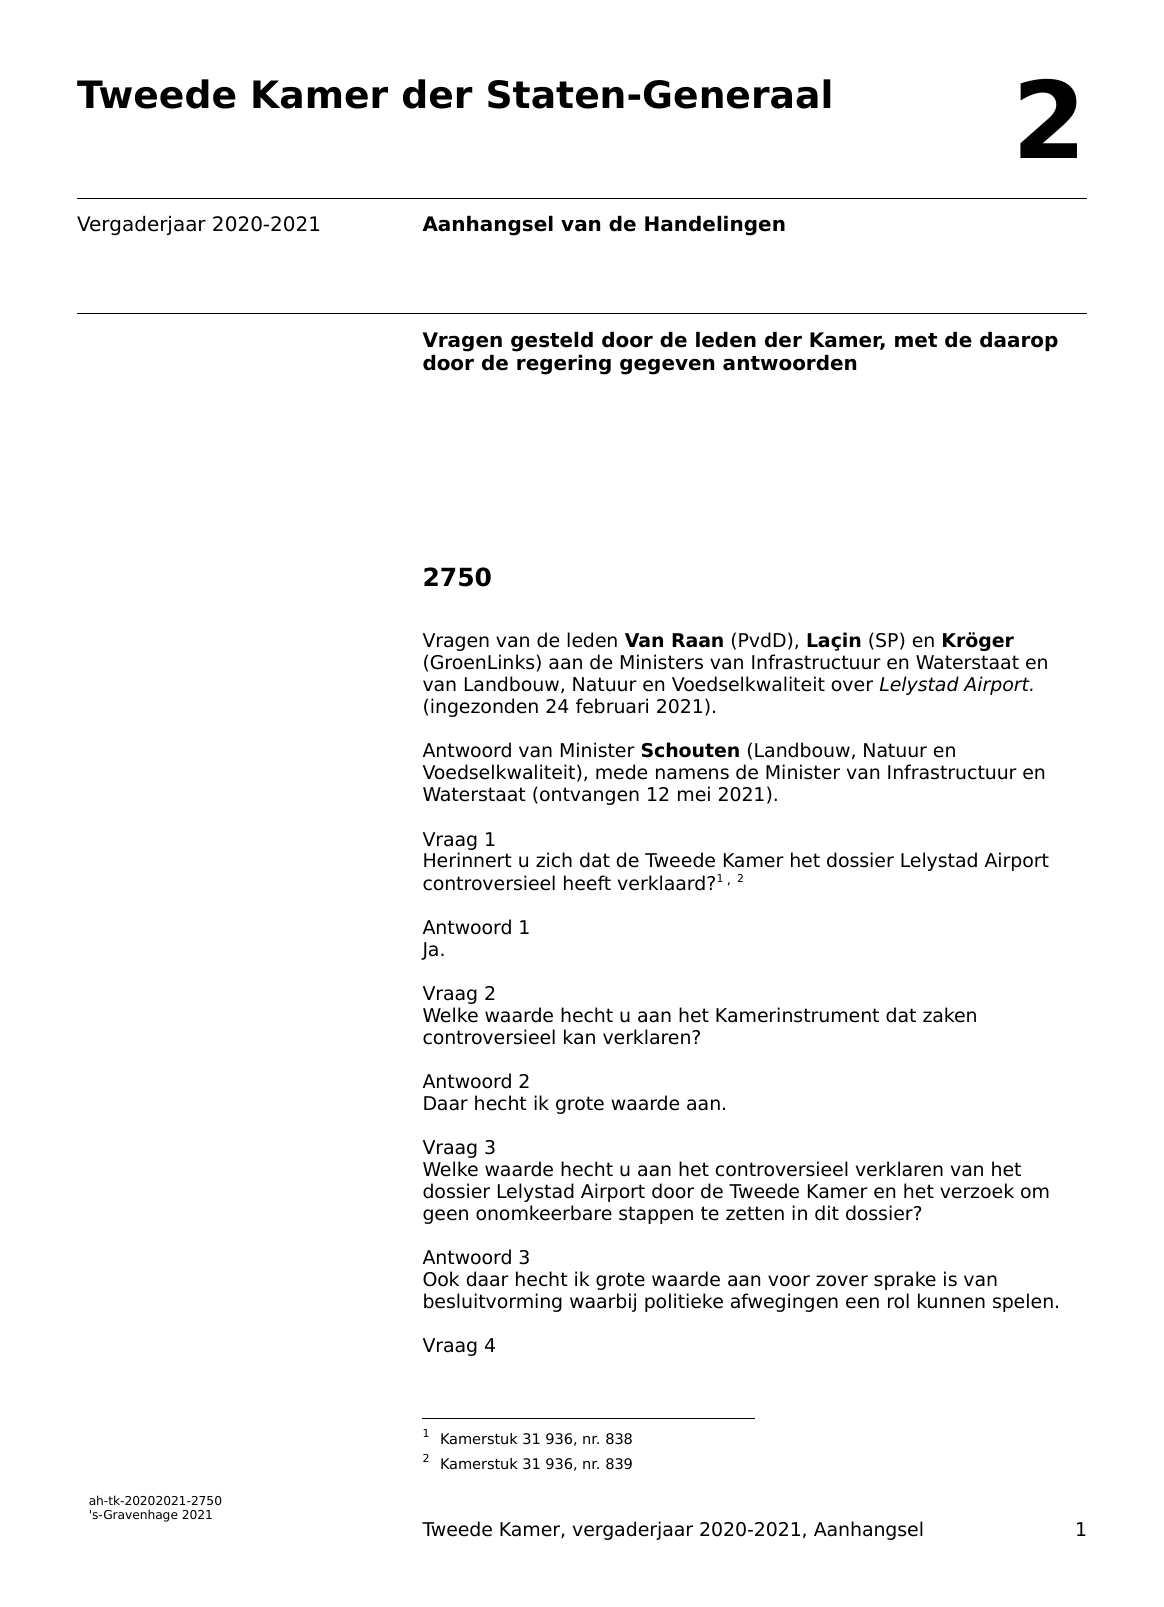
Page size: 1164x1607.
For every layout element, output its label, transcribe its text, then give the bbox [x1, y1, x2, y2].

text Antwoord 2 [422, 1071, 1087, 1093]
text Welke waarde hecht u aan het Kamerinstrument dat zaken controversieel kan verklaren? [422, 1005, 1087, 1049]
table_header 2 [886, 59, 1087, 198]
table_header Tweede Kamer der Staten-Generaal [77, 59, 886, 198]
text Antwoord 3 [422, 1247, 1087, 1269]
text 's-Gravenhage 2021 [88, 1508, 323, 1522]
text Vragen van de leden Van Raan (PvdD), Laçin (SP) en Kröger (GroenLinks) aan de Ministers van Infrastructuur en Waterstaat en van Landbouw, Natuur en Voedselkwaliteit over Lelystad Airport. (ingezonden 24 februari 2021). [422, 630, 1087, 718]
text Antwoord 1 [422, 917, 1087, 938]
text Kamerstuk 31 936, nr. 839 [422, 1452, 1087, 1474]
text ah-tk-20202021-2750 [88, 1494, 323, 1508]
text Daar hecht ik grote waarde aan. [422, 1093, 1087, 1115]
text 2750 [422, 563, 1087, 592]
text Vraag 1 [422, 828, 1087, 850]
table_cell Vragen gesteld door de leden der Kamer, met de daarop door de regering gegeven antwoorden [422, 314, 1087, 375]
text Welke waarde hecht u aan het controversieel verklaren van het dossier Lelystad Airport door de Tweede Kamer en het verzoek om geen onomkeerbare stappen te zetten in dit dossier? [422, 1159, 1087, 1225]
text Ook daar hecht ik grote waarde aan voor zover sprake is van besluitvorming waarbij politieke afwegingen een rol kunnen spelen. [422, 1269, 1087, 1313]
text Kamerstuk 31 936, nr. 838 [422, 1427, 1087, 1449]
text Vraag 3 [422, 1137, 1087, 1159]
text Antwoord van Minister Schouten (Landbouw, Natuur en Voedselkwaliteit), mede namens de Minister van Infrastructuur en Waterstaat (ontvangen 12 mei 2021). [422, 740, 1087, 806]
text Herinnert u zich dat de Tweede Kamer het dossier Lelystad Airport controversieel heeft verklaard?, [422, 850, 1087, 894]
table_cell [77, 314, 422, 375]
text Ja. [422, 938, 1087, 961]
table_cell Vergaderjaar 2020-2021 [77, 199, 422, 313]
table_cell Aanhangsel van de Handelingen [422, 199, 1087, 313]
text Vraag 2 [422, 983, 1087, 1005]
text Vraag 4 [422, 1335, 1087, 1357]
